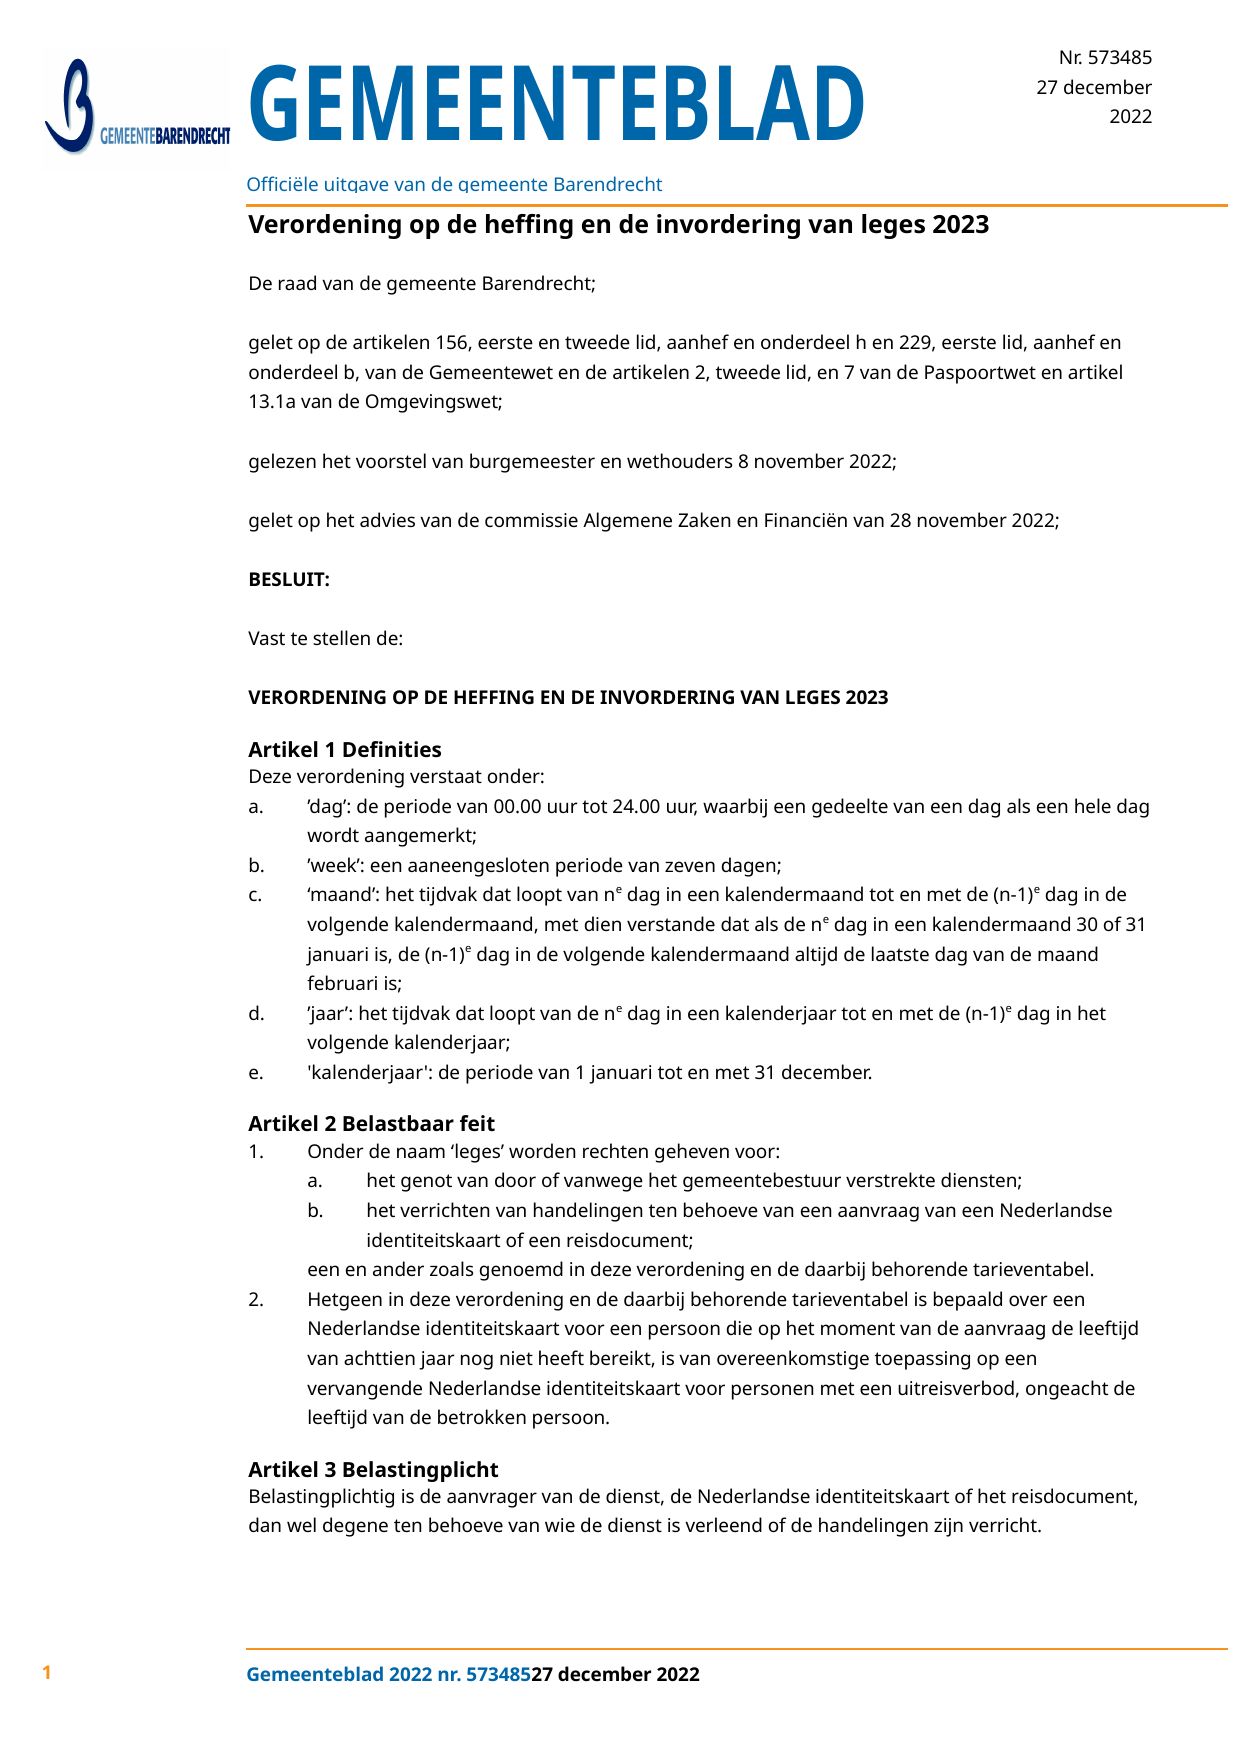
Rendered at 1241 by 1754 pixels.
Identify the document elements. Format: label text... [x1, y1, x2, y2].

list Onder de naam ‘leges’ worden rechten geheven voor: [248, 1138, 1152, 1164]
picture [41, 47, 231, 172]
text gelet op de artikelen 156, eerste en tweede lid, aanhef en onderdeel h en 229, eerste lid, aanhef en onderdeel b, van de Gemeentewet en de artikelen 2, tweede lid, en 7 van de Paspoortwet en artikel 13.1a van de Omgevingswet; [248, 329, 1152, 414]
text BESLUIT: [248, 566, 1152, 592]
list ’dag’: de periode van 00.00 uur tot 24.00 uur, waarbij een gedeelte van een dag als een hele dag wordt aangemerkt; [248, 793, 1152, 848]
list een en ander zoals genoemd in deze verordening en de daarbij behorende tarieventabel. [248, 1256, 1152, 1282]
list ’jaar’: het tijdvak dat loopt van de ne dag in een kalenderjaar tot en met de (n-1)e dag in het volgende kalenderjaar; [248, 1000, 1152, 1055]
text Artikel 3 Belastingplicht [248, 1455, 1152, 1483]
list Hetgeen in deze verordening en de daarbij behorende tarieventabel is bepaald over een Nederlandse identiteitskaart voor een persoon die op het moment van de aanvraag de leeftijd van achttien jaar nog niet heeft bereikt, is van overeenkomstige toepassing op een vervangende Nederlandse identiteitskaart voor personen met een uitreisverbod, ongeacht de leeftijd van de betrokken persoon. [248, 1286, 1152, 1430]
text gelezen het voorstel van burgemeester en wethouders 8 november 2022; [248, 448, 1152, 473]
list het verrichten van handelingen ten behoeve van een aanvraag van een Nederlandse identiteitskaart of een reisdocument; [307, 1197, 1152, 1252]
list ‘maand’: het tijdvak dat loopt van ne dag in een kalendermaand tot en met de (n-1)e dag in de volgende kalendermaand, met dien verstande dat als de ne dag in een kalendermaand 30 of 31 januari is, de (n-1)e dag in de volgende kalendermaand altijd de laatste dag van de maand februari is; [248, 882, 1152, 996]
text Belastingplichtig is de aanvrager van de dienst, de Nederlandse identiteitskaart of het reisdocument, dan wel degene ten behoeve van wie de dienst is verleend of de handelingen zijn verricht. [248, 1483, 1152, 1538]
list het genot van door of vanwege het gemeentebestuur verstrekte diensten; [307, 1168, 1152, 1193]
text Artikel 1 Definities [248, 735, 1152, 763]
text Verordening op de heffing en de invordering van leges 2023 [248, 207, 1152, 241]
text Artikel 2 Belastbaar feit [248, 1109, 1152, 1138]
text Vast te stellen de: [248, 625, 1152, 651]
text Deze verordening verstaat onder: [248, 763, 1152, 789]
text De raad van de gemeente Barendrecht; [248, 270, 1152, 296]
text VERORDENING OP DE HEFFING EN DE INVORDERING VAN LEGES 2023 [248, 684, 1152, 710]
text gelet op het advies van de commissie Algemene Zaken en Financiën van 28 november 2022; [248, 507, 1152, 533]
list ’week’: een aaneengesloten periode van zeven dagen; [248, 852, 1152, 878]
list 'kalenderjaar': de periode van 1 januari tot en met 31 december. [248, 1059, 1152, 1085]
